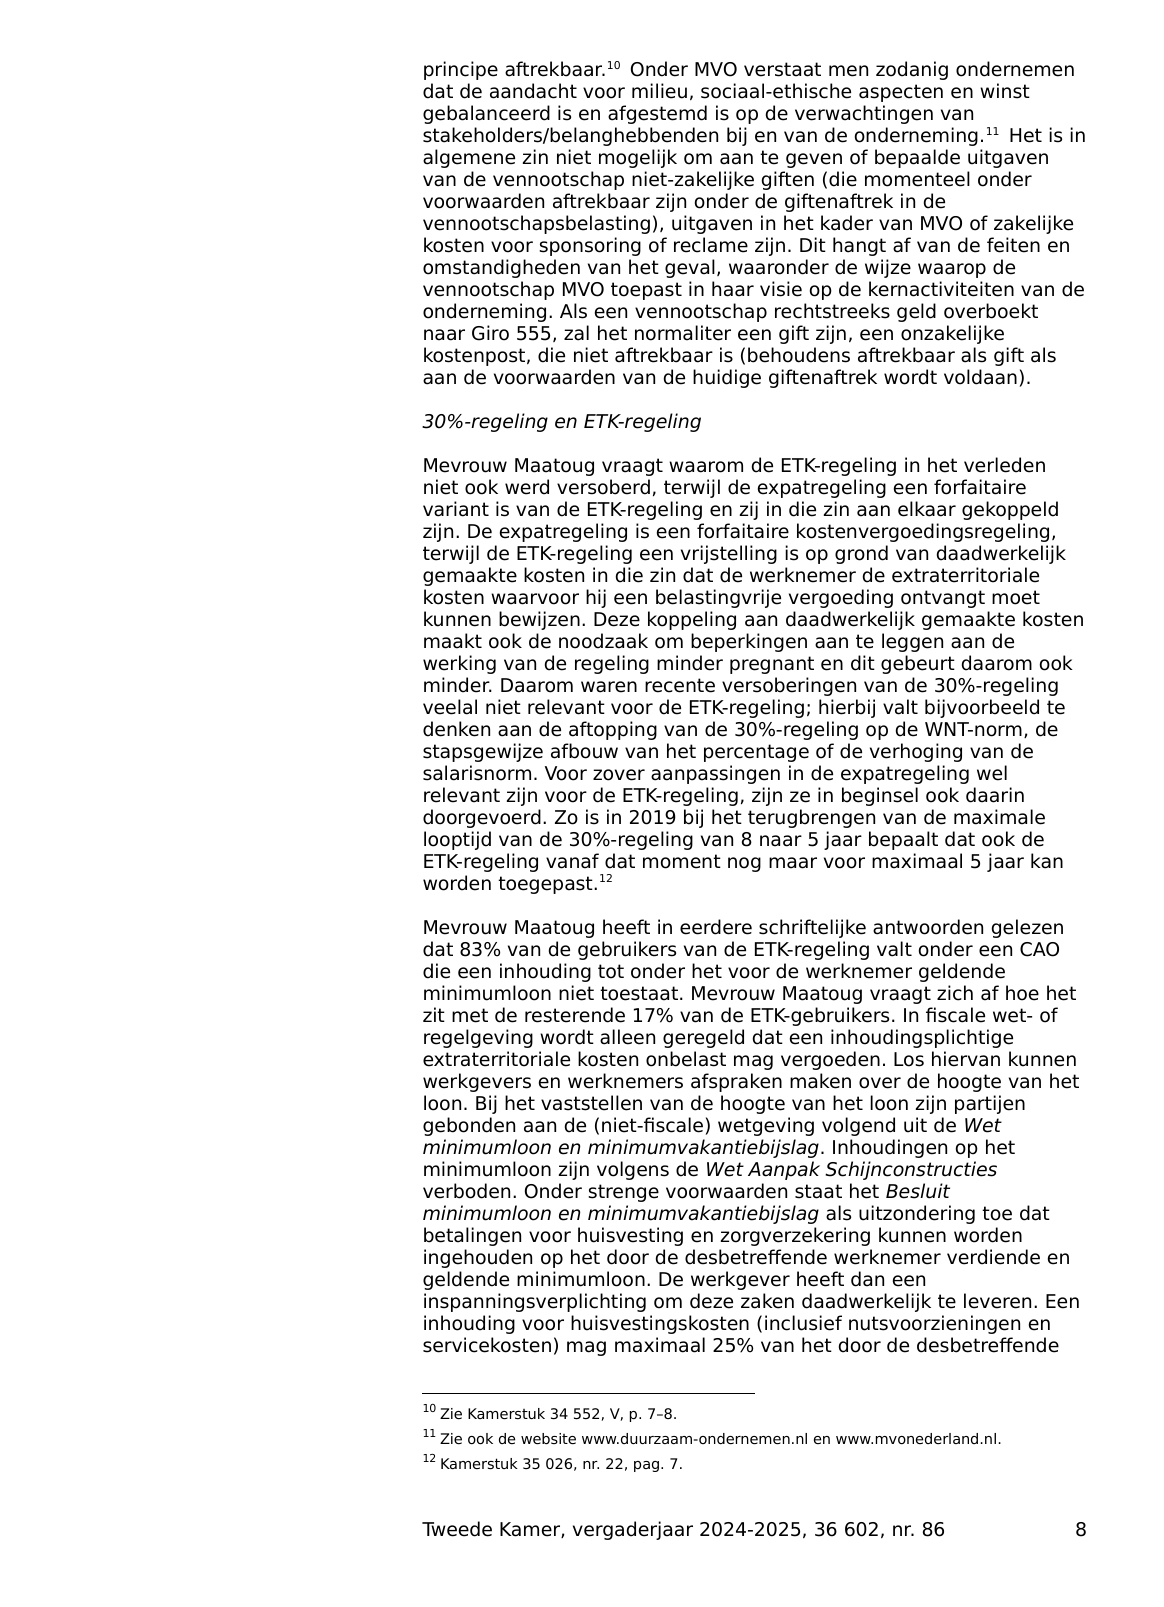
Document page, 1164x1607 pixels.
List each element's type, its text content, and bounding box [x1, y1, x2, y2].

text Kamerstuk 35 026, nr. 22, pag. 7. [422, 1452, 1087, 1474]
subtitle 30%-regeling en ETK-regeling [422, 411, 1087, 433]
text Mevrouw Maatoug heeft in eerdere schriftelijke antwoorden gelezen dat 83% van de gebruikers van de ETK-regeling valt onder een CAO die een inhouding tot onder het voor de werknemer geldende minimumloon niet toestaat. Mevrouw Maatoug vraagt zich af hoe het zit met de resterende 17% van de ETK-gebruikers. In fiscale wet- of regelgeving wordt alleen geregeld dat een inhoudingsplichtige extraterritoriale kosten onbelast mag vergoeden. Los hiervan kunnen werkgevers en werknemers afspraken maken over de hoogte van het loon. Bij het vaststellen van de hoogte van het loon zijn partijen gebonden aan de (niet-fiscale) wetgeving volgend uit de Wet minimumloon en minimumvakantiebijslag. Inhoudingen op het minimumloon zijn volgens de Wet Aanpak Schijnconstructies verboden. Onder strenge voorwaarden staat het Besluit minimumloon en minimumvakantiebijslag als uitzondering toe dat betalingen voor huisvesting en zorgverzekering kunnen worden ingehouden op het door de desbetreffende werknemer verdiende en geldende minimumloon. De werkgever heeft dan een inspanningsverplichting om deze zaken daadwerkelijk te leveren. Een inhouding voor huisvestingskosten (inclusief nutsvoorzieningen en servicekosten) mag maximaal 25% van het door de desbetreffende [422, 917, 1087, 1356]
text principe aftrekbaar. Onder MVO verstaat men zodanig ondernemen dat de aandacht voor milieu, sociaal-ethische aspecten en winst gebalanceerd is en afgestemd is op de verwachtingen van stakeholders/belanghebbenden bij en van de onderneming. Het is in algemene zin niet mogelijk om aan te geven of bepaalde uitgaven van de vennootschap niet-zakelijke giften (die momenteel onder voorwaarden aftrekbaar zijn onder de giftenaftrek in de vennootschapsbelasting), uitgaven in het kader van MVO of zakelijke kosten voor sponsoring of reclame zijn. Dit hangt af van de feiten en omstandigheden van het geval, waaronder de wijze waarop de vennootschap MVO toepast in haar visie op de kernactiviteiten van de onderneming. Als een vennootschap rechtstreeks geld overboekt naar Giro 555, zal het normaliter een gift zijn, een onzakelijke kostenpost, die niet aftrekbaar is (behoudens aftrekbaar als gift als aan de voorwaarden van de huidige giftenaftrek wordt voldaan). [422, 59, 1087, 389]
text Mevrouw Maatoug vraagt waarom de ETK-regeling in het verleden niet ook werd versoberd, terwijl de expatregeling een forfaitaire variant is van de ETK-regeling en zij in die zin aan elkaar gekoppeld zijn. De expatregeling is een forfaitaire kostenvergoedingsregeling, terwijl de ETK-regeling een vrijstelling is op grond van daadwerkelijk gemaakte kosten in die zin dat de werknemer de extraterritoriale kosten waarvoor hij een belastingvrije vergoeding ontvangt moet kunnen bewijzen. Deze koppeling aan daadwerkelijk gemaakte kosten maakt ook de noodzaak om beperkingen aan te leggen aan de werking van de regeling minder pregnant en dit gebeurt daarom ook minder. Daarom waren recente versoberingen van de 30%-regeling veelal niet relevant voor de ETK-regeling; hierbij valt bijvoorbeeld te denken aan de aftopping van de 30%-regeling op de WNT-norm, de stapsgewijze afbouw van het percentage of de verhoging van de salarisnorm. Voor zover aanpassingen in de expatregeling wel relevant zijn voor de ETK-regeling, zijn ze in beginsel ook daarin doorgevoerd. Zo is in 2019 bij het terugbrengen van de maximale looptijd van de 30%-regeling van 8 naar 5 jaar bepaalt dat ook de ETK-regeling vanaf dat moment nog maar voor maximaal 5 jaar kan worden toegepast. [422, 455, 1087, 895]
text Zie Kamerstuk 34 552, V, p. 7–8. [422, 1402, 1087, 1424]
text Zie ook de website www.duurzaam-ondernemen.nl en www.mvonederland.nl. [422, 1427, 1087, 1449]
